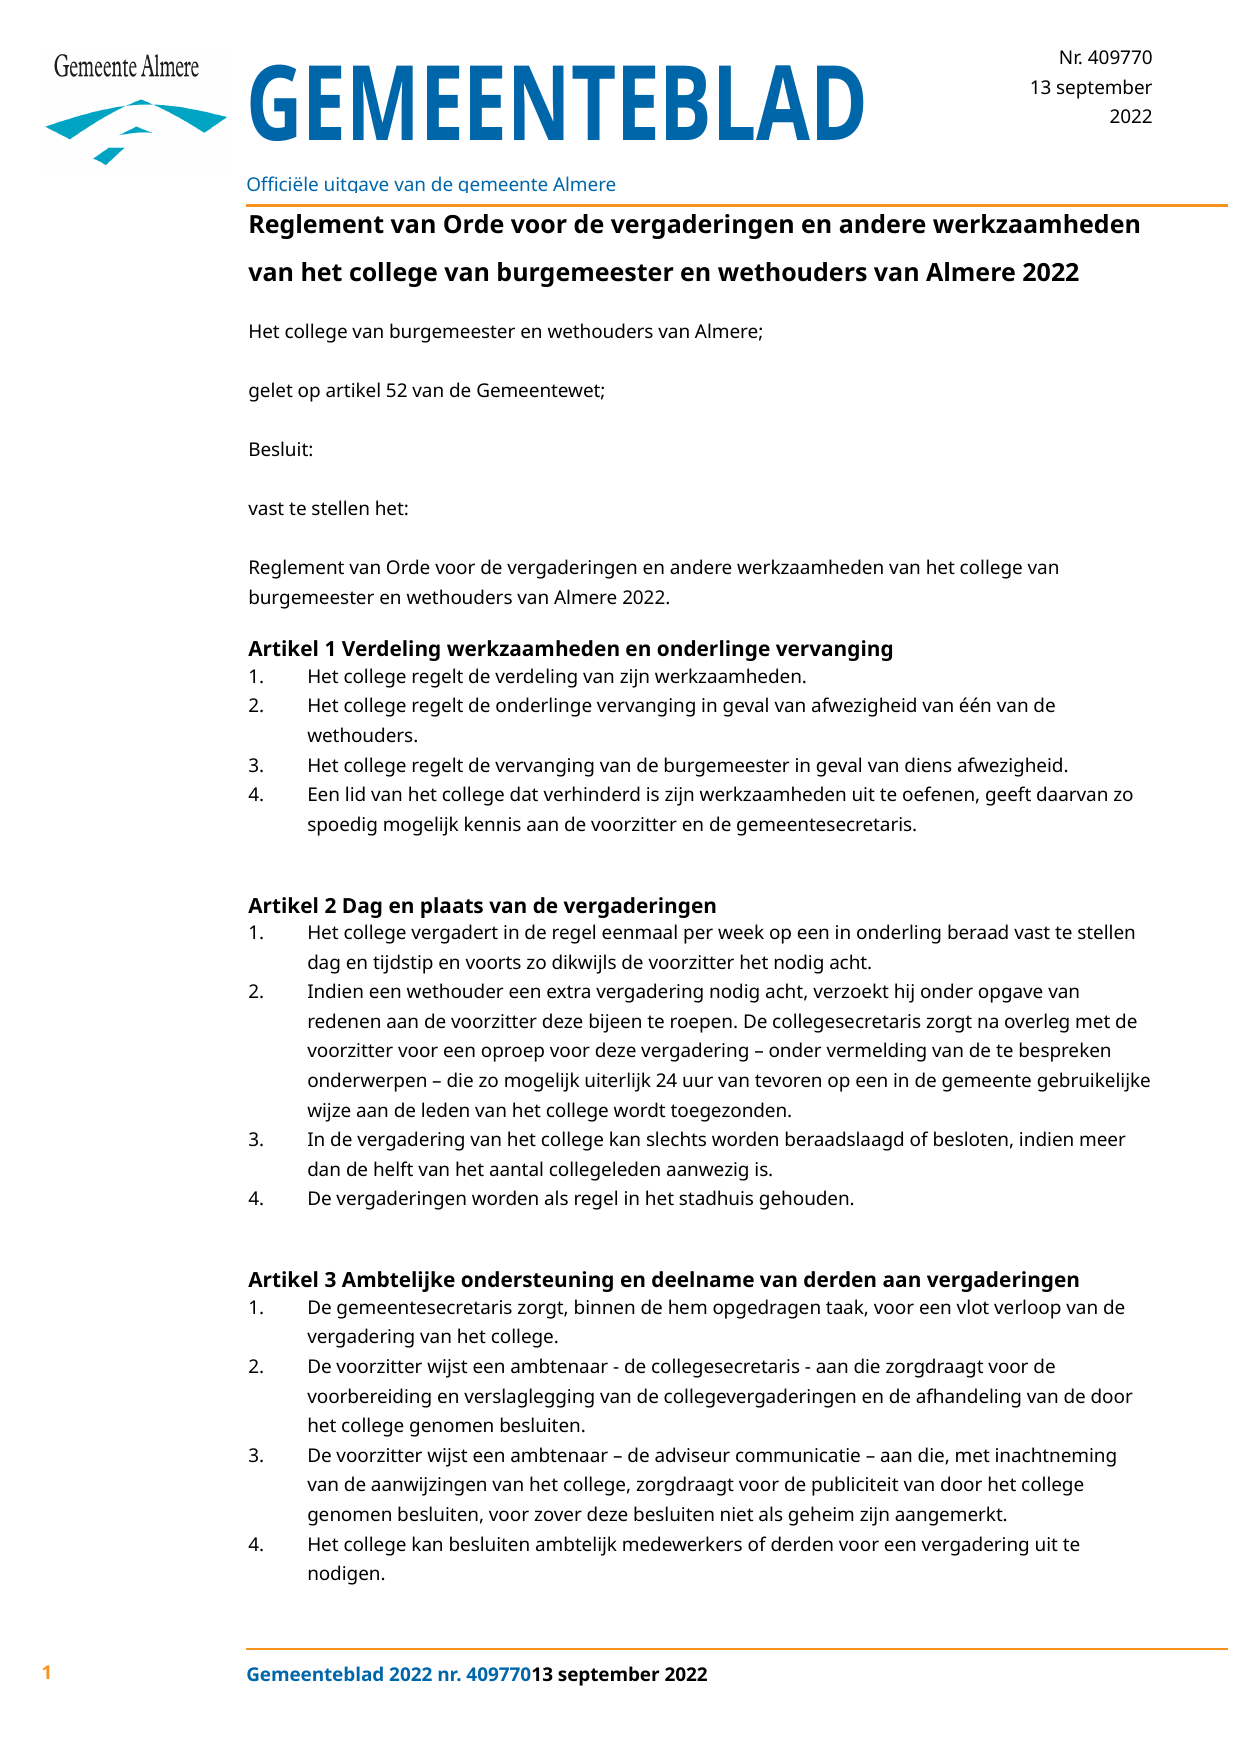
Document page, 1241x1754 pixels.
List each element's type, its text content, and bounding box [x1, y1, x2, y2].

text Reglement van Orde voor de vergaderingen en andere werkzaamheden van het college van burgemeester en wethouders van Almere 2022. [248, 554, 1152, 610]
list De vergaderingen worden als regel in het stadhuis gehouden. [248, 1186, 1152, 1211]
text Artikel 2 Dag en plaats van de vergaderingen [248, 891, 1152, 919]
list Een lid van het college dat verhinderd is zijn werkzaamheden uit te oefenen, geeft daarvan zo spoedig mogelijk kennis aan de voorzitter en de gemeentesecretaris. [248, 781, 1152, 837]
text Het college van burgemeester en wethouders van Almere; [248, 318, 1152, 344]
text Artikel 3 Ambtelijke ondersteuning en deelname van derden aan vergaderingen [248, 1266, 1152, 1294]
text gelet op artikel 52 van de Gemeentewet; [248, 377, 1152, 403]
list De gemeentesecretaris zorgt, binnen de hem opgedragen taak, voor een vlot verloop van de vergadering van het college. [248, 1294, 1152, 1349]
list Het college kan besluiten ambtelijk medewerkers of derden voor een vergadering uit te nodigen. [248, 1531, 1152, 1586]
text vast te stellen het: [248, 495, 1152, 521]
text Besluit: [248, 436, 1152, 462]
list Het college vergadert in de regel eenmaal per week op een in onderling beraad vast te stellen dag en tijdstip en voorts zo dikwijls de voorzitter het nodig acht. [248, 919, 1152, 975]
list De voorzitter wijst een ambtenaar - de collegesecretaris - aan die zorgdraagt voor de voorbereiding en verslaglegging van de collegevergaderingen en de afhandeling van de door het college genomen besluiten. [248, 1353, 1152, 1438]
list Het college regelt de verdeling van zijn werkzaamheden. [248, 663, 1152, 689]
list In de vergadering van het college kan slechts worden beraadslaagd of besloten, indien meer dan de helft van het aantal collegeleden aanwezig is. [248, 1126, 1152, 1182]
list Indien een wethouder een extra vergadering nodig acht, verzoekt hij onder opgave van redenen aan de voorzitter deze bijeen te roepen. De collegesecretaris zorgt na overleg met de voorzitter voor een oproep voor deze vergadering – onder vermelding van de te bespreken onderwerpen – die zo mogelijk uiterlijk 24 uur van tevoren op een in de gemeente gebruikelijke wijze aan de leden van het college wordt toegezonden. [248, 978, 1152, 1123]
list Het college regelt de onderlinge vervanging in geval van afwezigheid van één van de wethouders. [248, 693, 1152, 748]
text Artikel 1 Verdeling werkzaamheden en onderlinge vervanging [248, 634, 1152, 663]
list De voorzitter wijst een ambtenaar – de adviseur communicatie – aan die, met inachtneming van de aanwijzingen van het college, zorgdraagt voor de publiciteit van door het college genomen besluiten, voor zover deze besluiten niet als geheim zijn aangemerkt. [248, 1442, 1152, 1527]
picture [41, 47, 231, 172]
text Reglement van Orde voor de vergaderingen en andere werkzaamheden van het college van burgemeester en wethouders van Almere 2022 [248, 207, 1152, 288]
list Het college regelt de vervanging van de burgemeester in geval van diens afwezigheid. [248, 752, 1152, 777]
